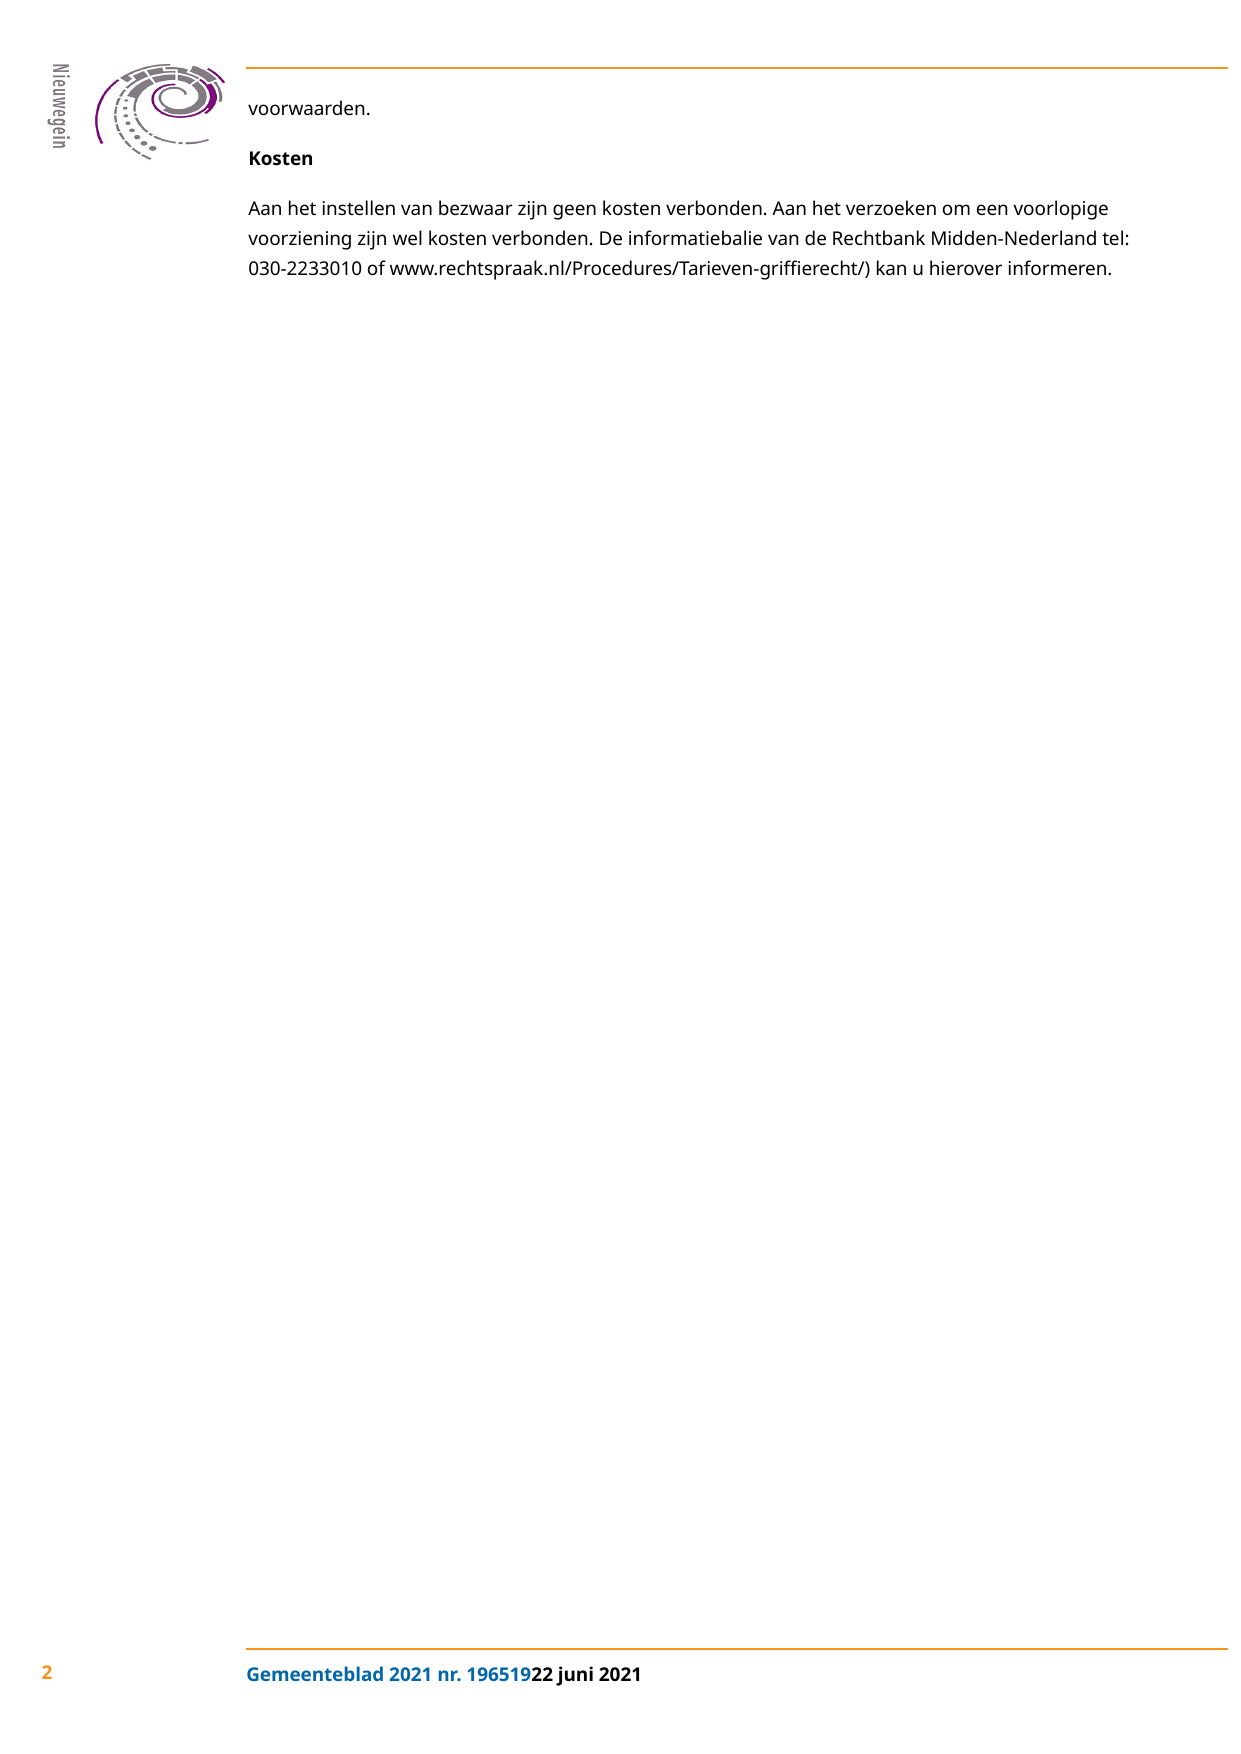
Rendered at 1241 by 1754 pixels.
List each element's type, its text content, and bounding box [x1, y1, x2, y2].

text Kosten [248, 145, 1152, 171]
text Aan het instellen van bezwaar zijn geen kosten verbonden. Aan het verzoeken om een voorlopige voorziening zijn wel kosten verbonden. De informatiebalie van de Rechtbank Midden-Nederland tel: 030-2233010 of www.rechtspraak.nl/Procedures/Tarieven-griffierecht/) kan u hierover informeren. [248, 196, 1152, 281]
picture [41, 47, 231, 172]
text voorwaarden. [248, 95, 1152, 121]
